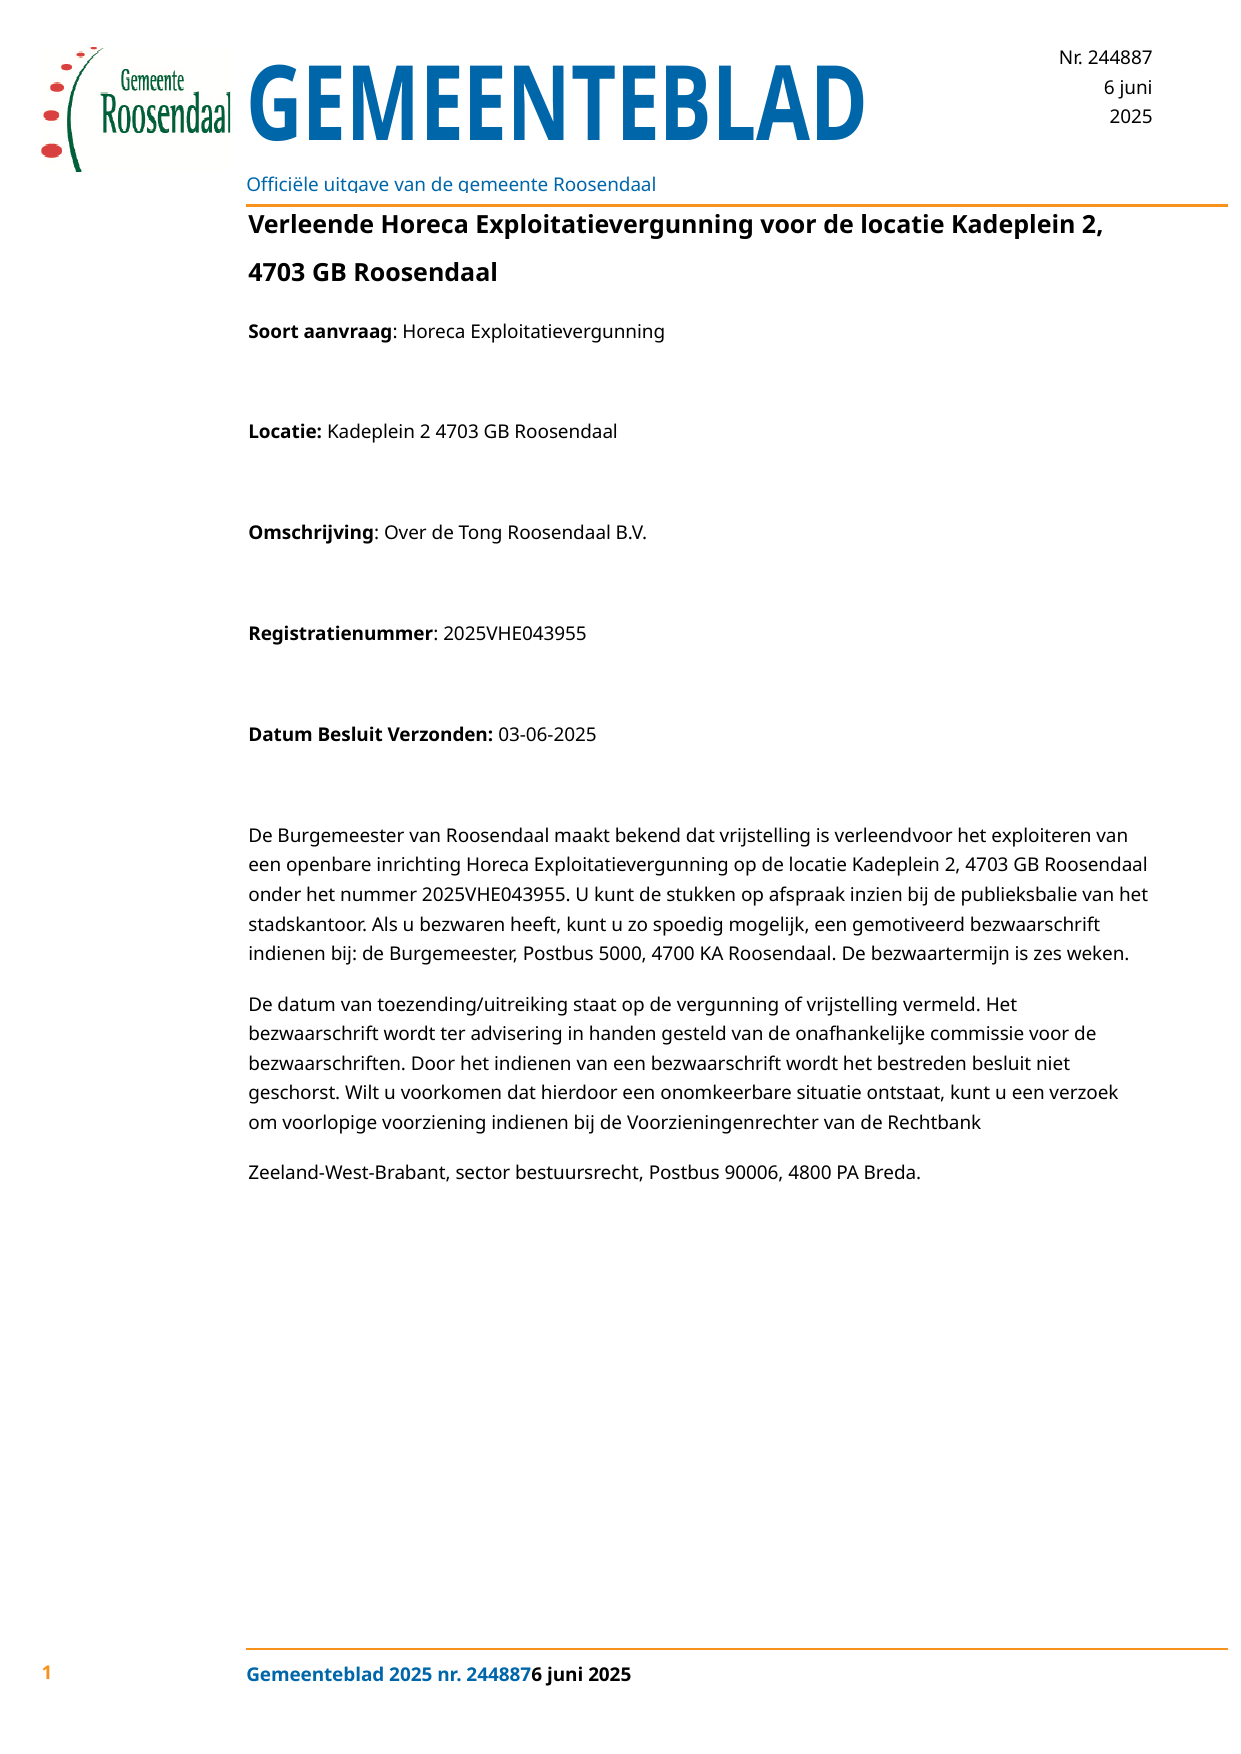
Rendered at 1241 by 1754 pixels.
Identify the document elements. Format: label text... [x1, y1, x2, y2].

text Locatie: Kadeplein 2 4703 GB Roosendaal [248, 419, 1152, 444]
text Datum Besluit Verzonden: 03-06-2025 [248, 721, 1152, 747]
text De datum van toezending/uitreiking staat op de vergunning of vrijstelling vermeld. Het bezwaarschrift wordt ter advisering in handen gesteld van de onafhankelijke commissie voor de bezwaarschriften. Door het indienen van een bezwaarschrift wordt het bestreden besluit niet geschorst. Wilt u voorkomen dat hierdoor een onomkeerbare situatie ontstaat, kunt u een verzoek om voorlopige voorziening indienen bij de Voorzieningenrechter van de Rechtbank [248, 991, 1152, 1135]
text De Burgemeester van Roosendaal maakt bekend dat vrijstelling is verleendvoor het exploiteren van een openbare inrichting Horeca Exploitatievergunning op de locatie Kadeplein 2, 4703 GB Roosendaal onder het nummer 2025VHE043955. U kunt de stukken op afspraak inzien bij de publieksbalie van het stadskantoor. Als u bezwaren heeft, kunt u zo spoedig mogelijk, een gemotiveerd bezwaarschrift indienen bij: de Burgemeester, Postbus 5000, 4700 KA Roosendaal. De bezwaartermijn is zes weken. [248, 822, 1152, 966]
text Omschrijving: Over de Tong Roosendaal B.V. [248, 519, 1152, 545]
text Zeeland-West-Brabant, sector bestuursrecht, Postbus 90006, 4800 PA Breda. [248, 1159, 1152, 1185]
text Verleende Horeca Exploitatievergunning voor de locatie Kadeplein 2, 4703 GB Roosendaal [248, 207, 1152, 288]
text Registratienummer: 2025VHE043955 [248, 620, 1152, 646]
picture [41, 47, 231, 172]
text Soort aanvraag: Horeca Exploitatievergunning [248, 318, 1152, 344]
